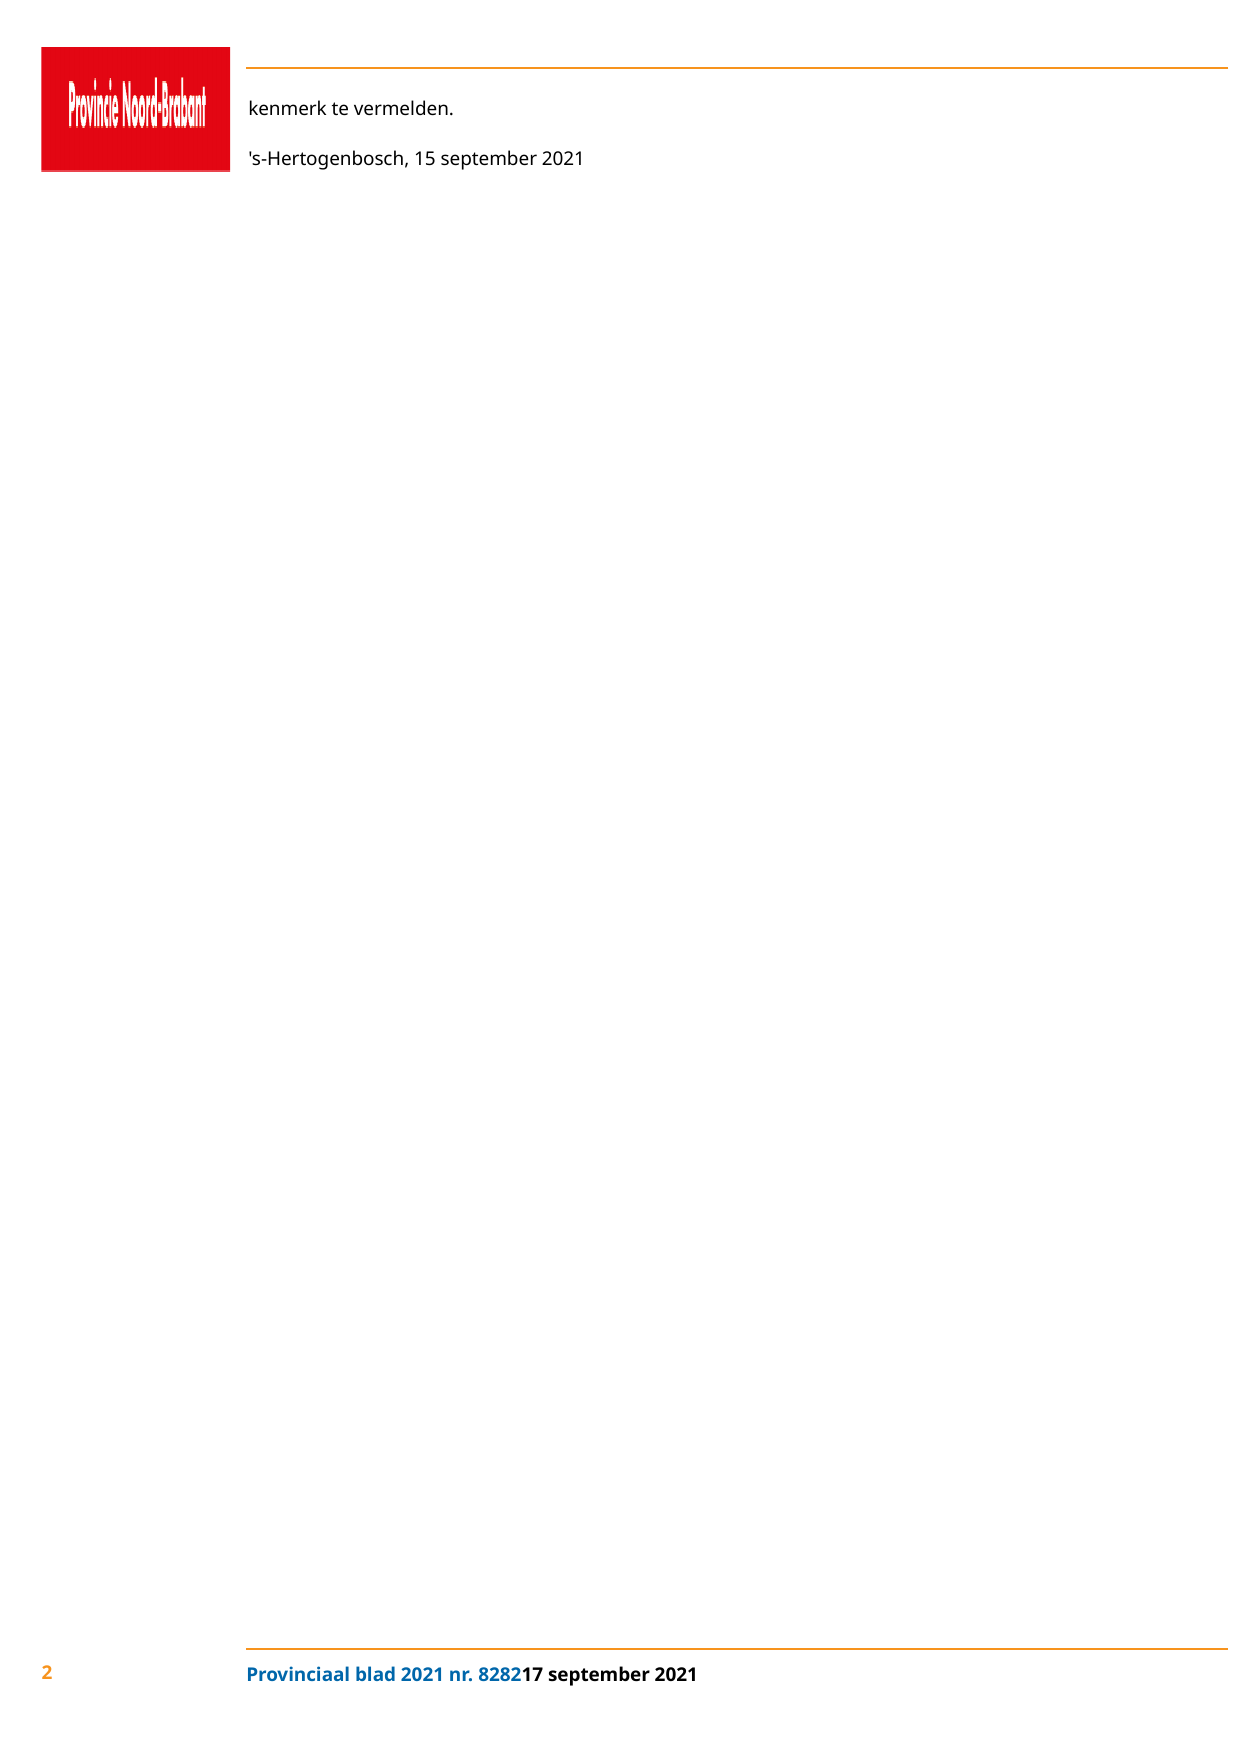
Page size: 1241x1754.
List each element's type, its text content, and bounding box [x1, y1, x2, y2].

picture [41, 47, 231, 172]
text 's-Hertogenbosch, 15 september 2021 [248, 145, 1152, 171]
text kenmerk te vermelden. [248, 95, 1152, 121]
